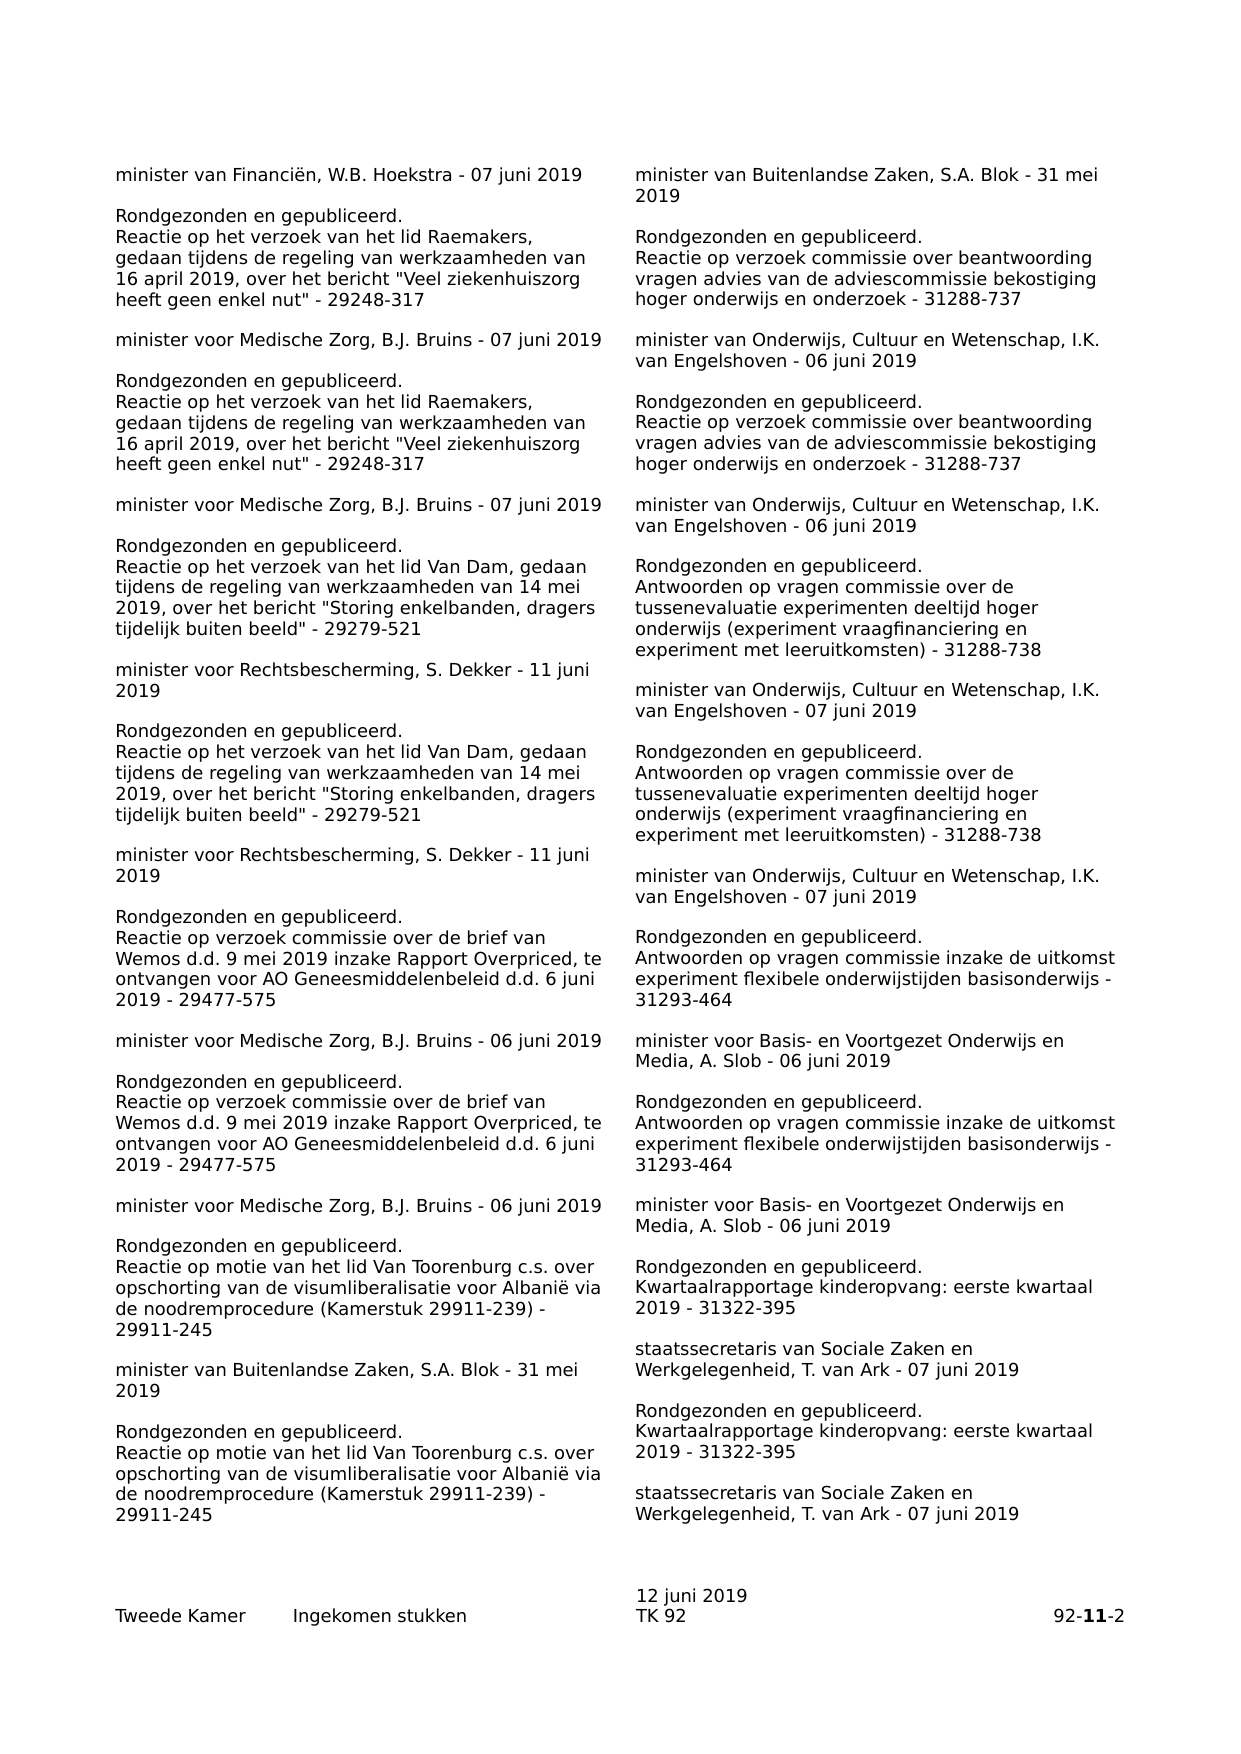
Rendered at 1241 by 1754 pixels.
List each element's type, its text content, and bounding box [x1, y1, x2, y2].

text Rondgezonden en gepubliceerd. [635, 742, 1125, 762]
text minister van Buitenlandse Zaken, S.A. Blok - 31 mei 2019 [635, 165, 1125, 207]
text Rondgezonden en gepubliceerd. [115, 1236, 605, 1257]
text Kwartaalrapportage kinderopvang: eerste kwartaal 2019 - 31322-395 [635, 1277, 1125, 1319]
text Reactie op het verzoek van het lid Raemakers, gedaan tijdens de regeling van werkzaamheden van 16 april 2019, over het bericht "Veel ziekenhuiszorg heeft geen enkel nut" - 29248-317 [115, 227, 605, 310]
text Rondgezonden en gepubliceerd. [115, 536, 605, 556]
text minister van Onderwijs, Cultuur en Wetenschap, I.K. van Engelshoven - 06 juni 2019 [635, 330, 1125, 371]
text Antwoorden op vragen commissie inzake de uitkomst experiment flexibele onderwijstijden basisonderwijs - 31293-464 [635, 1113, 1125, 1175]
text Rondgezonden en gepubliceerd. [635, 927, 1125, 948]
text Antwoorden op vragen commissie over de tussenevaluatie experimenten deeltijd hoger onderwijs (experiment vraagfinanciering en experiment met leeruitkomsten) - 31288-738 [635, 762, 1125, 846]
text Reactie op het verzoek van het lid Van Dam, gedaan tijdens de regeling van werkzaamheden van 14 mei 2019, over het bericht "Storing enkelbanden, dragers tijdelijk buiten beeld" - 29279-521 [115, 556, 605, 640]
text Rondgezonden en gepubliceerd. [115, 721, 605, 742]
text minister van Onderwijs, Cultuur en Wetenschap, I.K. van Engelshoven - 07 juni 2019 [635, 680, 1125, 722]
text Antwoorden op vragen commissie over de tussenevaluatie experimenten deeltijd hoger onderwijs (experiment vraagfinanciering en experiment met leeruitkomsten) - 31288-738 [635, 577, 1125, 660]
text Rondgezonden en gepubliceerd. [115, 1071, 605, 1092]
text Reactie op motie van het lid Van Toorenburg c.s. over opschorting van de visumliberalisatie voor Albanië via de noodremprocedure (Kamerstuk 29911-239) - 29911-245 [115, 1442, 605, 1526]
text Reactie op het verzoek van het lid Van Dam, gedaan tijdens de regeling van werkzaamheden van 14 mei 2019, over het bericht "Storing enkelbanden, dragers tijdelijk buiten beeld" - 29279-521 [115, 742, 605, 825]
text minister voor Medische Zorg, B.J. Bruins - 07 juni 2019 [115, 330, 605, 351]
text staatssecretaris van Sociale Zaken en Werkgelegenheid, T. van Ark - 07 juni 2019 [635, 1339, 1125, 1380]
text minister voor Rechtsbescherming, S. Dekker - 11 juni 2019 [115, 660, 605, 701]
text Rondgezonden en gepubliceerd. [635, 1257, 1125, 1277]
text Kwartaalrapportage kinderopvang: eerste kwartaal 2019 - 31322-395 [635, 1421, 1125, 1463]
text Rondgezonden en gepubliceerd. [635, 391, 1125, 412]
text Rondgezonden en gepubliceerd. [635, 556, 1125, 577]
text Reactie op verzoek commissie over beantwoording vragen advies van de adviescommissie bekostiging hoger onderwijs en onderzoek - 31288-737 [635, 412, 1125, 475]
text minister van Financiën, W.B. Hoekstra - 07 juni 2019 [115, 165, 605, 186]
text Rondgezonden en gepubliceerd. [115, 907, 605, 927]
text Reactie op verzoek commissie over de brief van Wemos d.d. 9 mei 2019 inzake Rapport Overpriced, te ontvangen voor AO Geneesmiddelenbeleid d.d. 6 juni 2019 - 29477-575 [115, 1092, 605, 1176]
text Rondgezonden en gepubliceerd. [115, 206, 605, 227]
text minister voor Basis- en Voortgezet Onderwijs en Media, A. Slob - 06 juni 2019 [635, 1030, 1125, 1072]
text staatssecretaris van Sociale Zaken en Werkgelegenheid, T. van Ark - 07 juni 2019 [635, 1483, 1125, 1524]
text Rondgezonden en gepubliceerd. [115, 1422, 605, 1442]
text minister voor Medische Zorg, B.J. Bruins - 06 juni 2019 [115, 1031, 605, 1051]
text minister voor Medische Zorg, B.J. Bruins - 07 juni 2019 [115, 495, 605, 516]
text Reactie op verzoek commissie over de brief van Wemos d.d. 9 mei 2019 inzake Rapport Overpriced, te ontvangen voor AO Geneesmiddelenbeleid d.d. 6 juni 2019 - 29477-575 [115, 927, 605, 1011]
text minister voor Basis- en Voortgezet Onderwijs en Media, A. Slob - 06 juni 2019 [635, 1195, 1125, 1237]
text minister voor Medische Zorg, B.J. Bruins - 06 juni 2019 [115, 1196, 605, 1216]
text Antwoorden op vragen commissie inzake de uitkomst experiment flexibele onderwijstijden basisonderwijs - 31293-464 [635, 948, 1125, 1010]
text minister van Onderwijs, Cultuur en Wetenschap, I.K. van Engelshoven - 06 juni 2019 [635, 495, 1125, 536]
text Rondgezonden en gepubliceerd. [635, 227, 1125, 247]
text Reactie op motie van het lid Van Toorenburg c.s. over opschorting van de visumliberalisatie voor Albanië via de noodremprocedure (Kamerstuk 29911-239) - 29911-245 [115, 1257, 605, 1340]
text minister voor Rechtsbescherming, S. Dekker - 11 juni 2019 [115, 845, 605, 887]
text Reactie op het verzoek van het lid Raemakers, gedaan tijdens de regeling van werkzaamheden van 16 april 2019, over het bericht "Veel ziekenhuiszorg heeft geen enkel nut" - 29248-317 [115, 392, 605, 475]
text minister van Onderwijs, Cultuur en Wetenschap, I.K. van Engelshoven - 07 juni 2019 [635, 866, 1125, 907]
text Rondgezonden en gepubliceerd. [115, 371, 605, 392]
text minister van Buitenlandse Zaken, S.A. Blok - 31 mei 2019 [115, 1360, 605, 1402]
text Rondgezonden en gepubliceerd. [635, 1400, 1125, 1421]
text Reactie op verzoek commissie over beantwoording vragen advies van de adviescommissie bekostiging hoger onderwijs en onderzoek - 31288-737 [635, 247, 1125, 310]
text Rondgezonden en gepubliceerd. [635, 1092, 1125, 1113]
